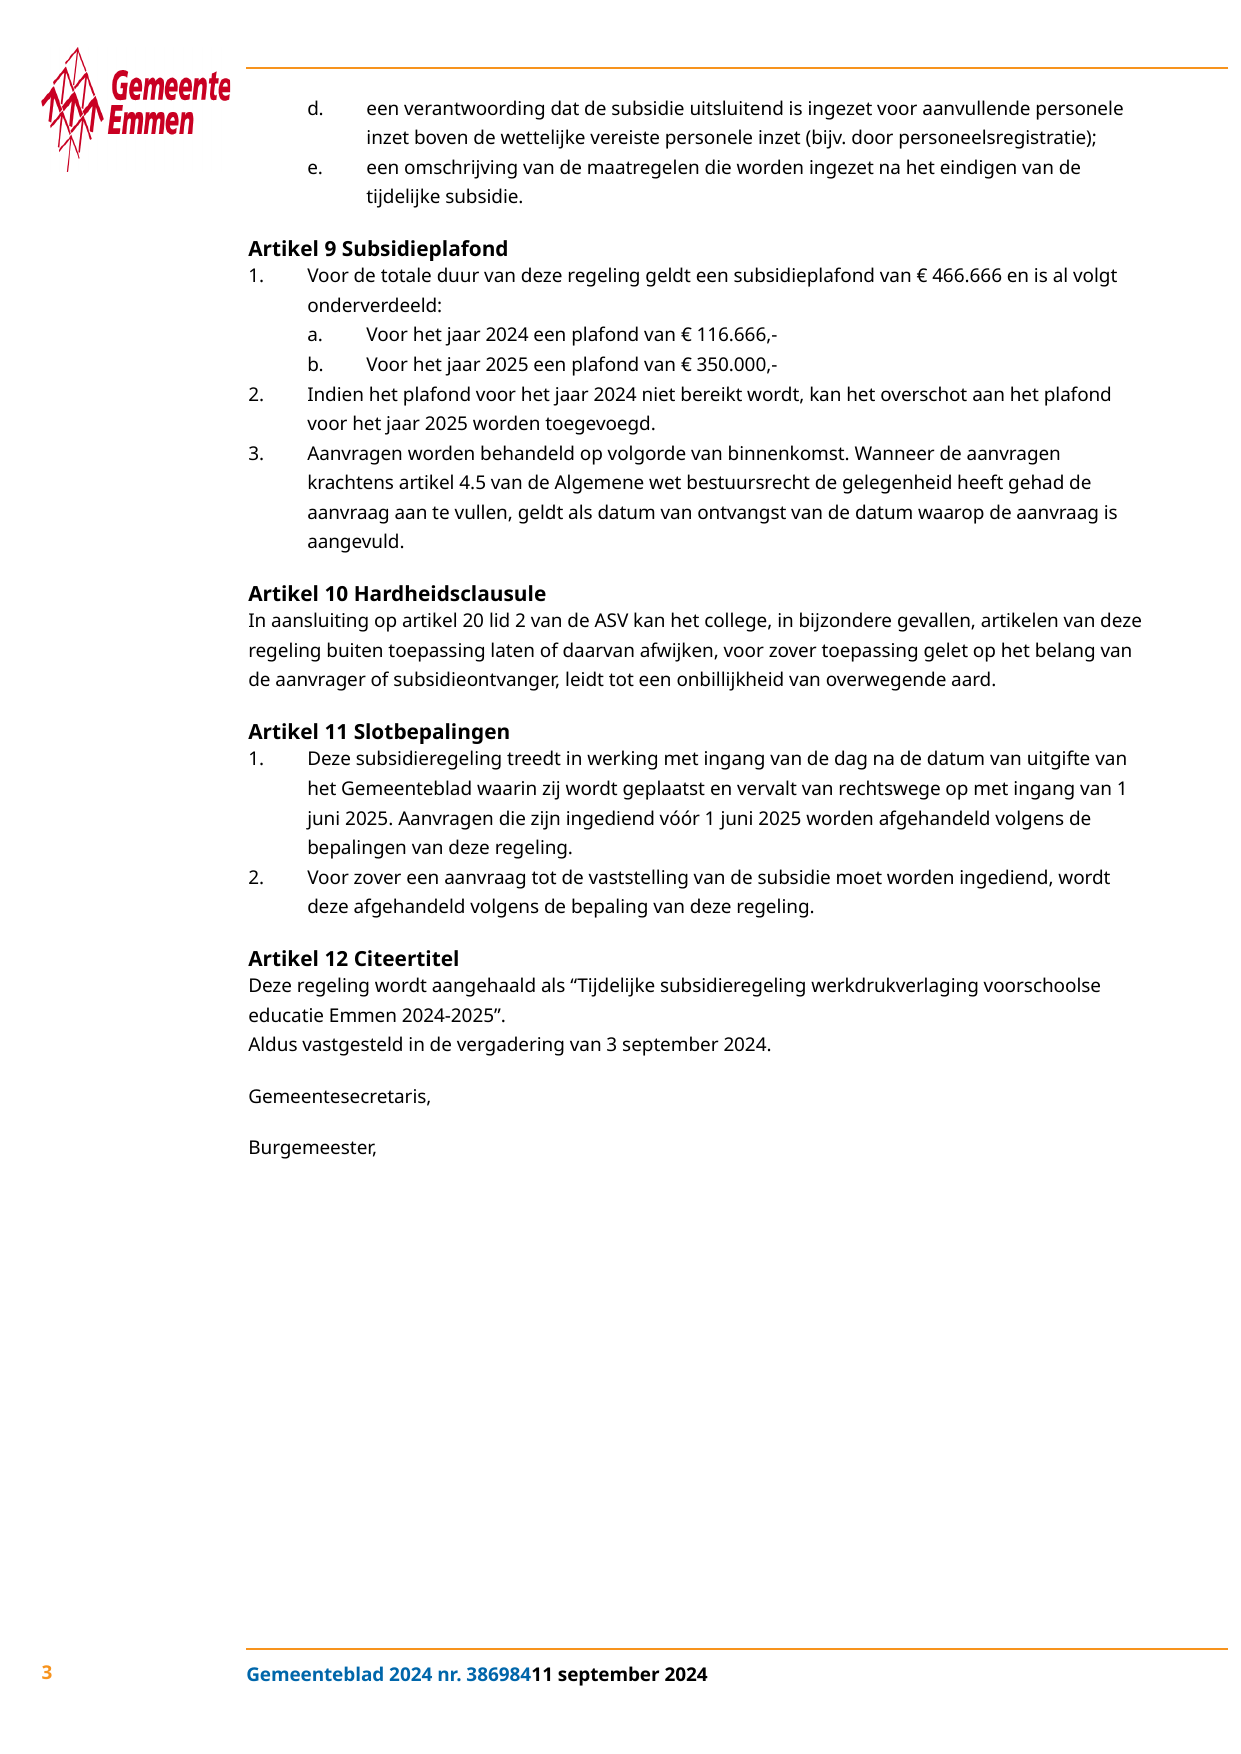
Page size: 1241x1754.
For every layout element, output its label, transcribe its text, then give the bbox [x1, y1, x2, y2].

text Burgemeester, [248, 1134, 1152, 1160]
list een omschrijving van de maatregelen die worden ingezet na het eindigen van de tijdelijke subsidie. [307, 154, 1152, 209]
list Deze subsidieregeling treedt in werking met ingang van de dag na de datum van uitgifte van het Gemeenteblad waarin zij wordt geplaatst en vervalt van rechtswege op met ingang van 1 juni 2025. Aanvragen die zijn ingediend vóór 1 juni 2025 worden afgehandeld volgens de bepalingen van deze regeling. [248, 746, 1152, 860]
text Artikel 10 Hardheidsclausule [248, 579, 1152, 607]
text Aldus vastgesteld in de vergadering van 3 september 2024. [248, 1031, 1152, 1057]
text Artikel 12 Citeertitel [248, 944, 1152, 972]
list Voor de totale duur van deze regeling geldt een subsidieplafond van € 466.666 en is al volgt onderverdeeld: [248, 262, 1152, 318]
text Deze regeling wordt aangehaald als “Tijdelijke subsidieregeling werkdrukverlaging voorschoolse educatie Emmen 2024-2025”. [248, 972, 1152, 1028]
list Voor zover een aanvraag tot de vaststelling van de subsidie moet worden ingediend, wordt deze afgehandeld volgens de bepaling van deze regeling. [248, 864, 1152, 919]
list Voor het jaar 2025 een plafond van € 350.000,- [307, 351, 1152, 377]
picture [41, 47, 231, 172]
text In aansluiting op artikel 20 lid 2 van de ASV kan het college, in bijzondere gevallen, artikelen van deze regeling buiten toepassing laten of daarvan afwijken, voor zover toepassing gelet op het belang van de aanvrager of subsidieontvanger, leidt tot een onbillijkheid van overwegende aard. [248, 607, 1152, 692]
list Aanvragen worden behandeld op volgorde van binnenkomst. Wanneer de aanvragen krachtens artikel 4.5 van de Algemene wet bestuursrecht de gelegenheid heeft gehad de aanvraag aan te vullen, geldt als datum van ontvangst van de datum waarop de aanvraag is aangevuld. [248, 440, 1152, 554]
list een verantwoording dat de subsidie uitsluitend is ingezet voor aanvullende personele inzet boven de wettelijke vereiste personele inzet (bijv. door personeelsregistratie); [307, 95, 1152, 150]
list Indien het plafond voor het jaar 2024 niet bereikt wordt, kan het overschot aan het plafond voor het jaar 2025 worden toegevoegd. [248, 381, 1152, 436]
list Voor het jaar 2024 een plafond van € 116.666,- [307, 322, 1152, 347]
text Artikel 9 Subsidieplafond [248, 234, 1152, 262]
text Artikel 11 Slotbepalingen [248, 717, 1152, 746]
text Gemeentesecretaris, [248, 1083, 1152, 1109]
